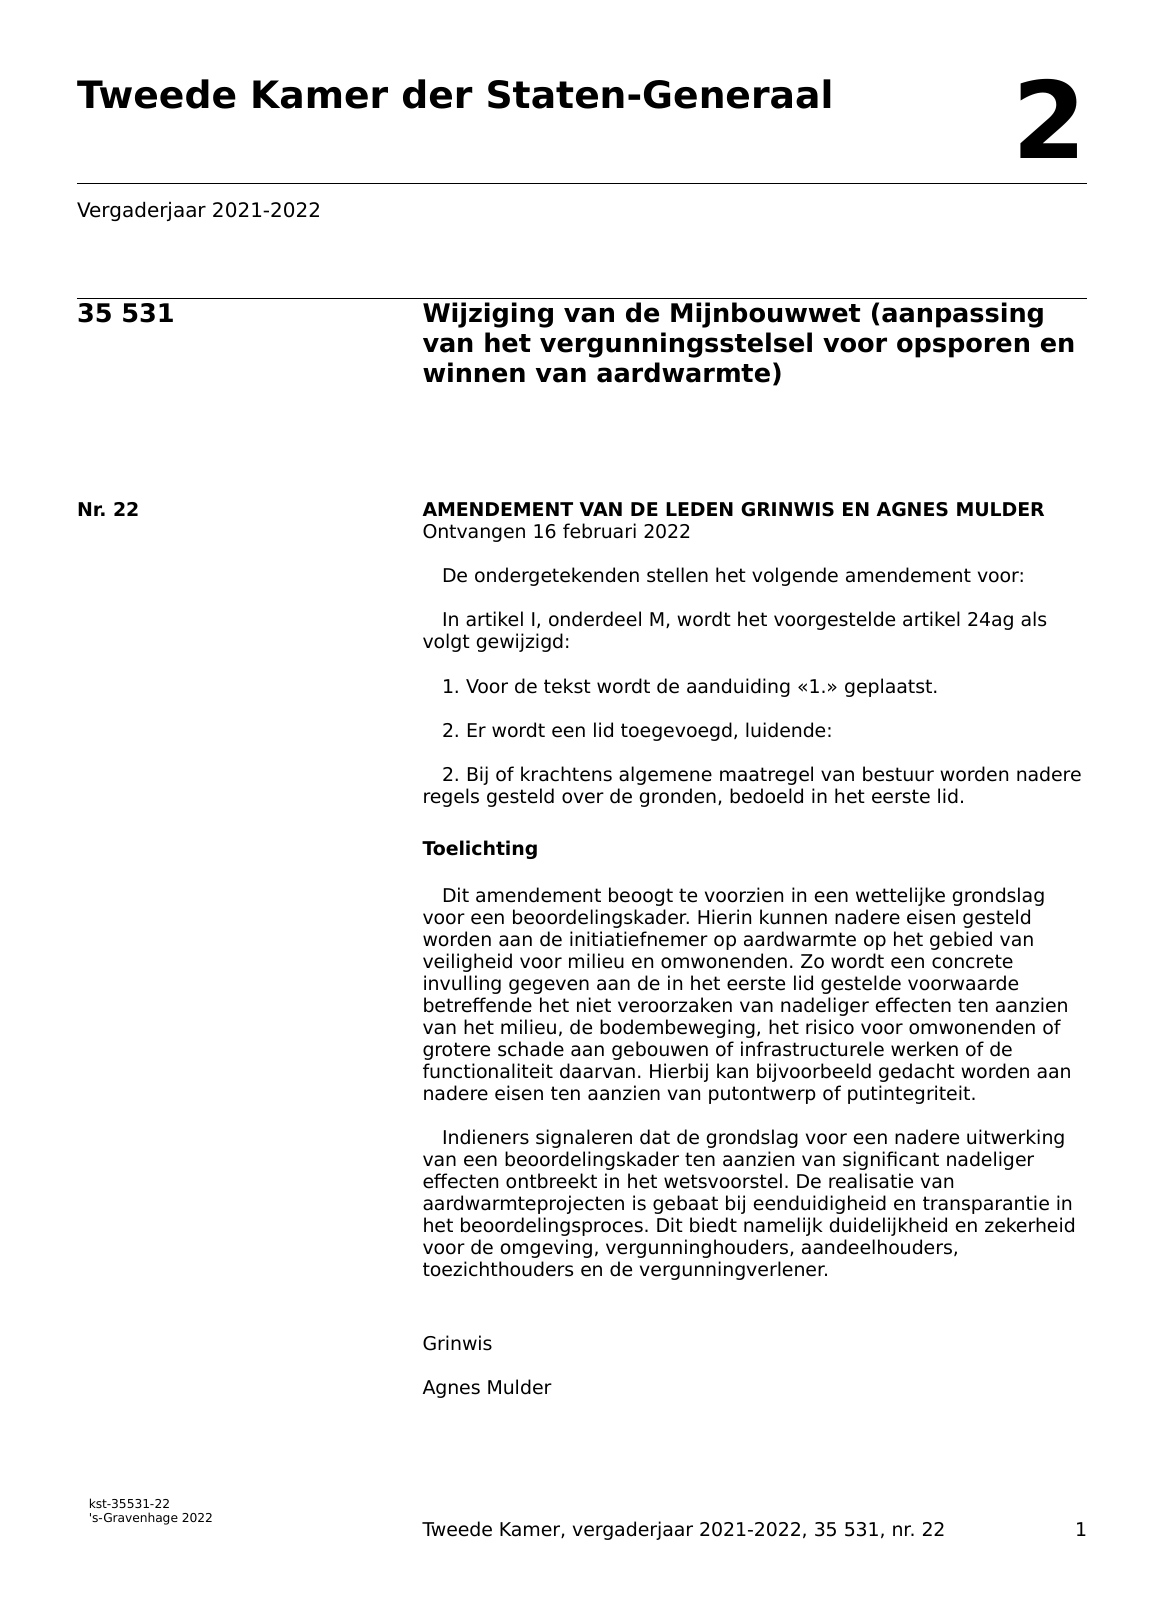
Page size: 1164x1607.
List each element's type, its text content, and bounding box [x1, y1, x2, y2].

text 's-Gravenhage 2022 [88, 1511, 323, 1525]
subtitle Toelichting [422, 838, 1087, 860]
table_header 2 [886, 59, 1087, 183]
text Dit amendement beoogt te voorzien in een wettelijke grondslag voor een beoordelingskader. Hierin kunnen nadere eisen gesteld worden aan de initiatiefnemer op aardwarmte op het gebied van veiligheid voor milieu en omwonenden. Zo wordt een concrete invulling gegeven aan de in het eerste lid gestelde voorwaarde betreffende het niet veroorzaken van nadeliger effecten ten aanzien van het milieu, de bodembeweging, het risico voor omwonenden of grotere schade aan gebouwen of infrastructurele werken of de functionaliteit daarvan. Hierbij kan bijvoorbeeld gedacht worden aan nadere eisen ten aanzien van putontwerp of putintegriteit. [422, 885, 1087, 1104]
text Indieners signaleren dat de grondslag voor een nadere uitwerking van een beoordelingskader ten aanzien van significant nadeliger effecten ontbreekt in het wetsvoorstel. De realisatie van aardwarmteprojecten is gebaat bij eenduidigheid en transparantie in het beoordelingsproces. Dit biedt namelijk duidelijkheid en zekerheid voor de omgeving, vergunninghouders, aandeelhouders, toezichthouders en de vergunningverlener. [422, 1127, 1087, 1281]
text 1. Voor de tekst wordt de aanduiding «1.» geplaatst. [422, 676, 1087, 697]
text 2. Er wordt een lid toegevoegd, luidende: [422, 720, 1087, 742]
text kst-35531-22 [88, 1497, 323, 1511]
text Grinwis Agnes Mulder [422, 1311, 1087, 1398]
text 2. Bij of krachtens algemene maatregel van bestuur worden nadere regels gesteld over de gronden, bedoeld in het eerste lid. [422, 764, 1087, 808]
table_header Tweede Kamer der Staten-Generaal [77, 59, 886, 183]
text De ondergetekenden stellen het volgende amendement voor: [422, 565, 1087, 587]
text In artikel I, onderdeel M, wordt het voorgestelde artikel 24ag als volgt gewijzigd: [422, 609, 1087, 653]
subtitle Nr. 22 AMENDEMENT VAN DE LEDEN GRINWIS EN AGNES MULDER [77, 499, 1087, 521]
text Ontvangen 16 februari 2022 [422, 521, 1087, 543]
subtitle 35 531 Wijziging van de Mijnbouwwet (aanpassing van het vergunningsstelsel voor opsporen en winnen van aardwarmte) [77, 299, 1087, 388]
table_cell Vergaderjaar 2021-2022 [77, 184, 1087, 298]
